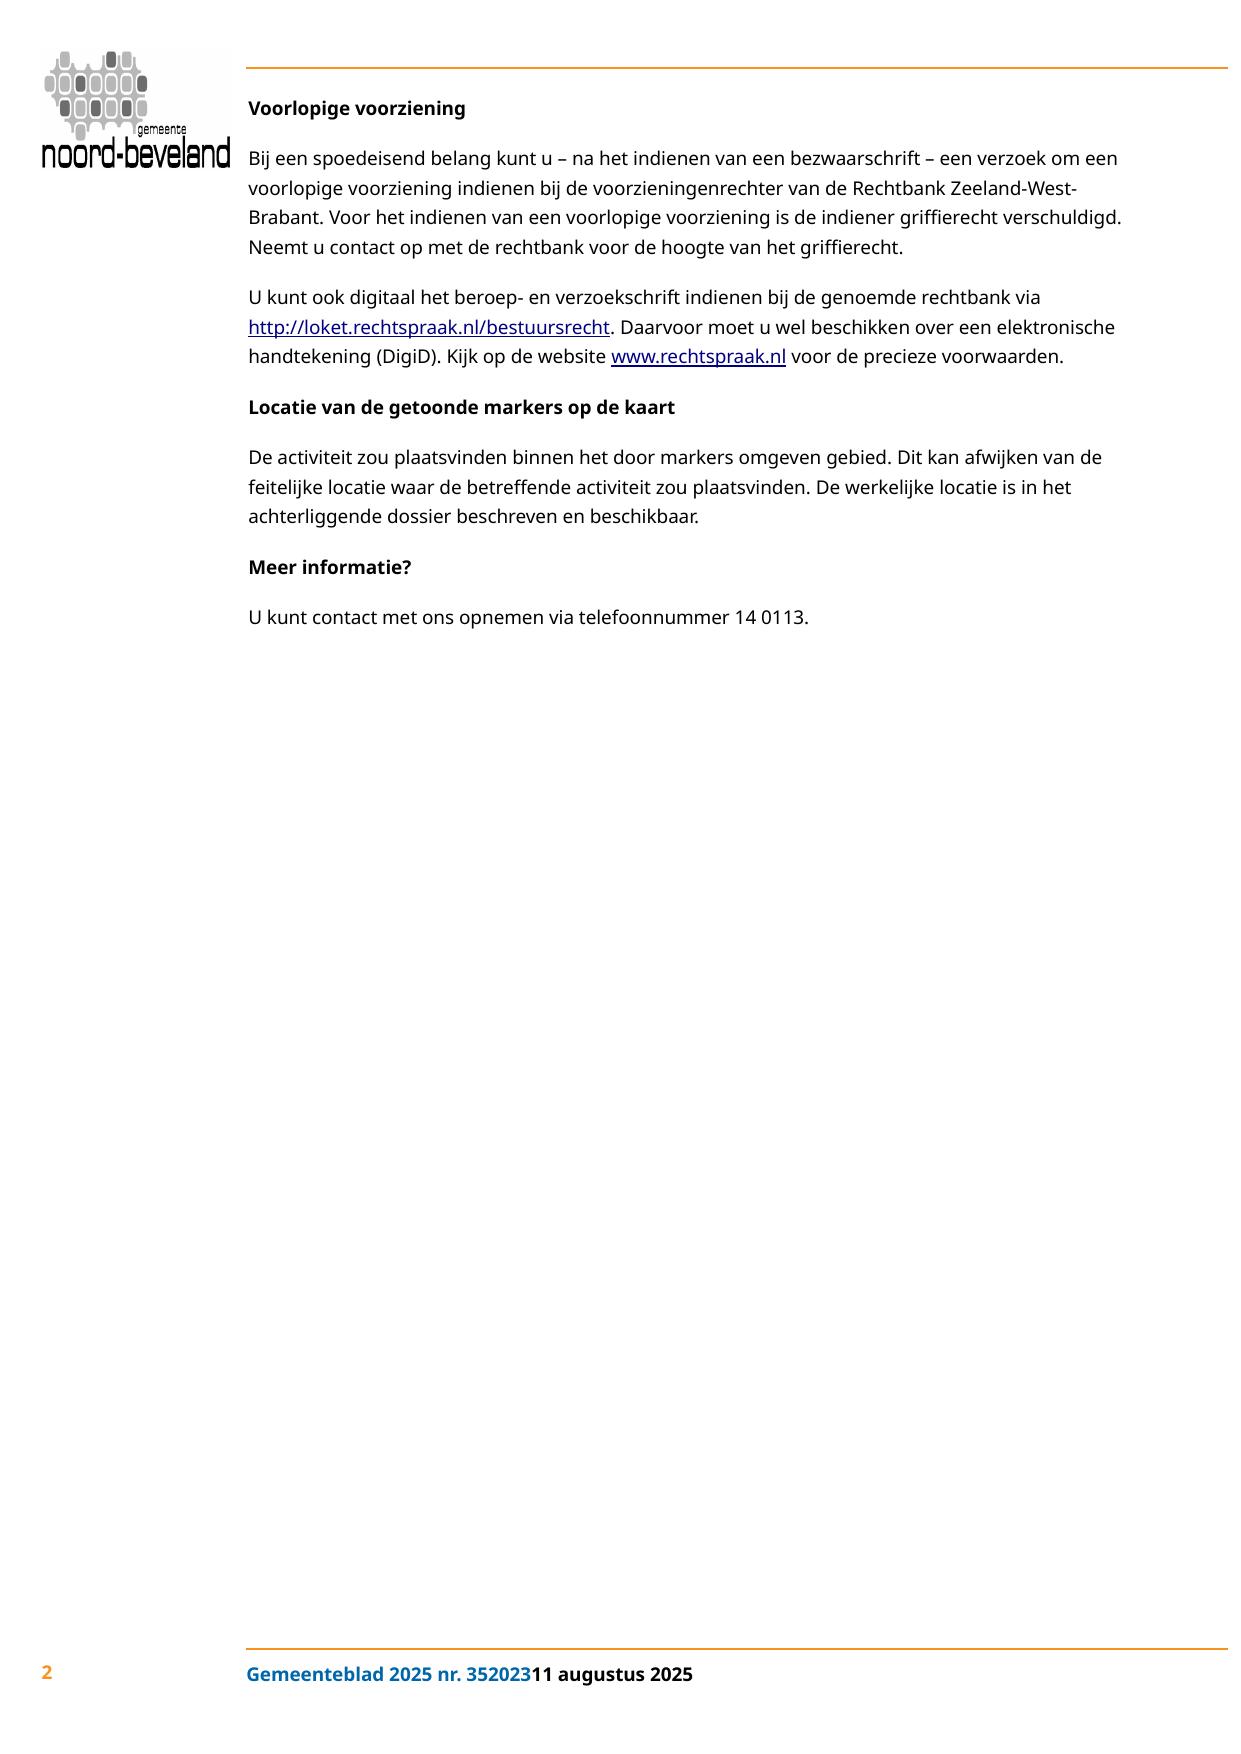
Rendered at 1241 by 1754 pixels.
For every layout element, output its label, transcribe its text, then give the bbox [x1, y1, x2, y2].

text U kunt ook digitaal het beroep- en verzoekschrift indienen bij de genoemde rechtbank via http://loket.rechtspraak.nl/bestuursrecht. Daarvoor moet u wel beschikken over een elektronische handtekening (DigiD). Kijk op de website www.rechtspraak.nl voor de precieze voorwaarden. [248, 284, 1152, 369]
text De activiteit zou plaatsvinden binnen het door markers omgeven gebied. Dit kan afwijken van de feitelijke locatie waar de betreffende activiteit zou plaatsvinden. De werkelijke locatie is in het achterliggende dossier beschreven en beschikbaar. [248, 444, 1152, 529]
picture [41, 47, 231, 172]
text Locatie van de getoonde markers op de kaart [248, 394, 1152, 420]
text Bij een spoedeisend belang kunt u – na het indienen van een bezwaarschrift – een verzoek om een voorlopige voorziening indienen bij de voorzieningenrechter van de Rechtbank Zeeland-West-Brabant. Voor het indienen van een voorlopige voorziening is de indiener griffierecht verschuldigd. Neemt u contact op met de rechtbank voor de hoogte van het griffierecht. [248, 145, 1152, 260]
text U kunt contact met ons opnemen via telefoonnummer 14 0113. [248, 604, 1152, 630]
text Voorlopige voorziening [248, 95, 1152, 121]
text Meer informatie? [248, 554, 1152, 580]
